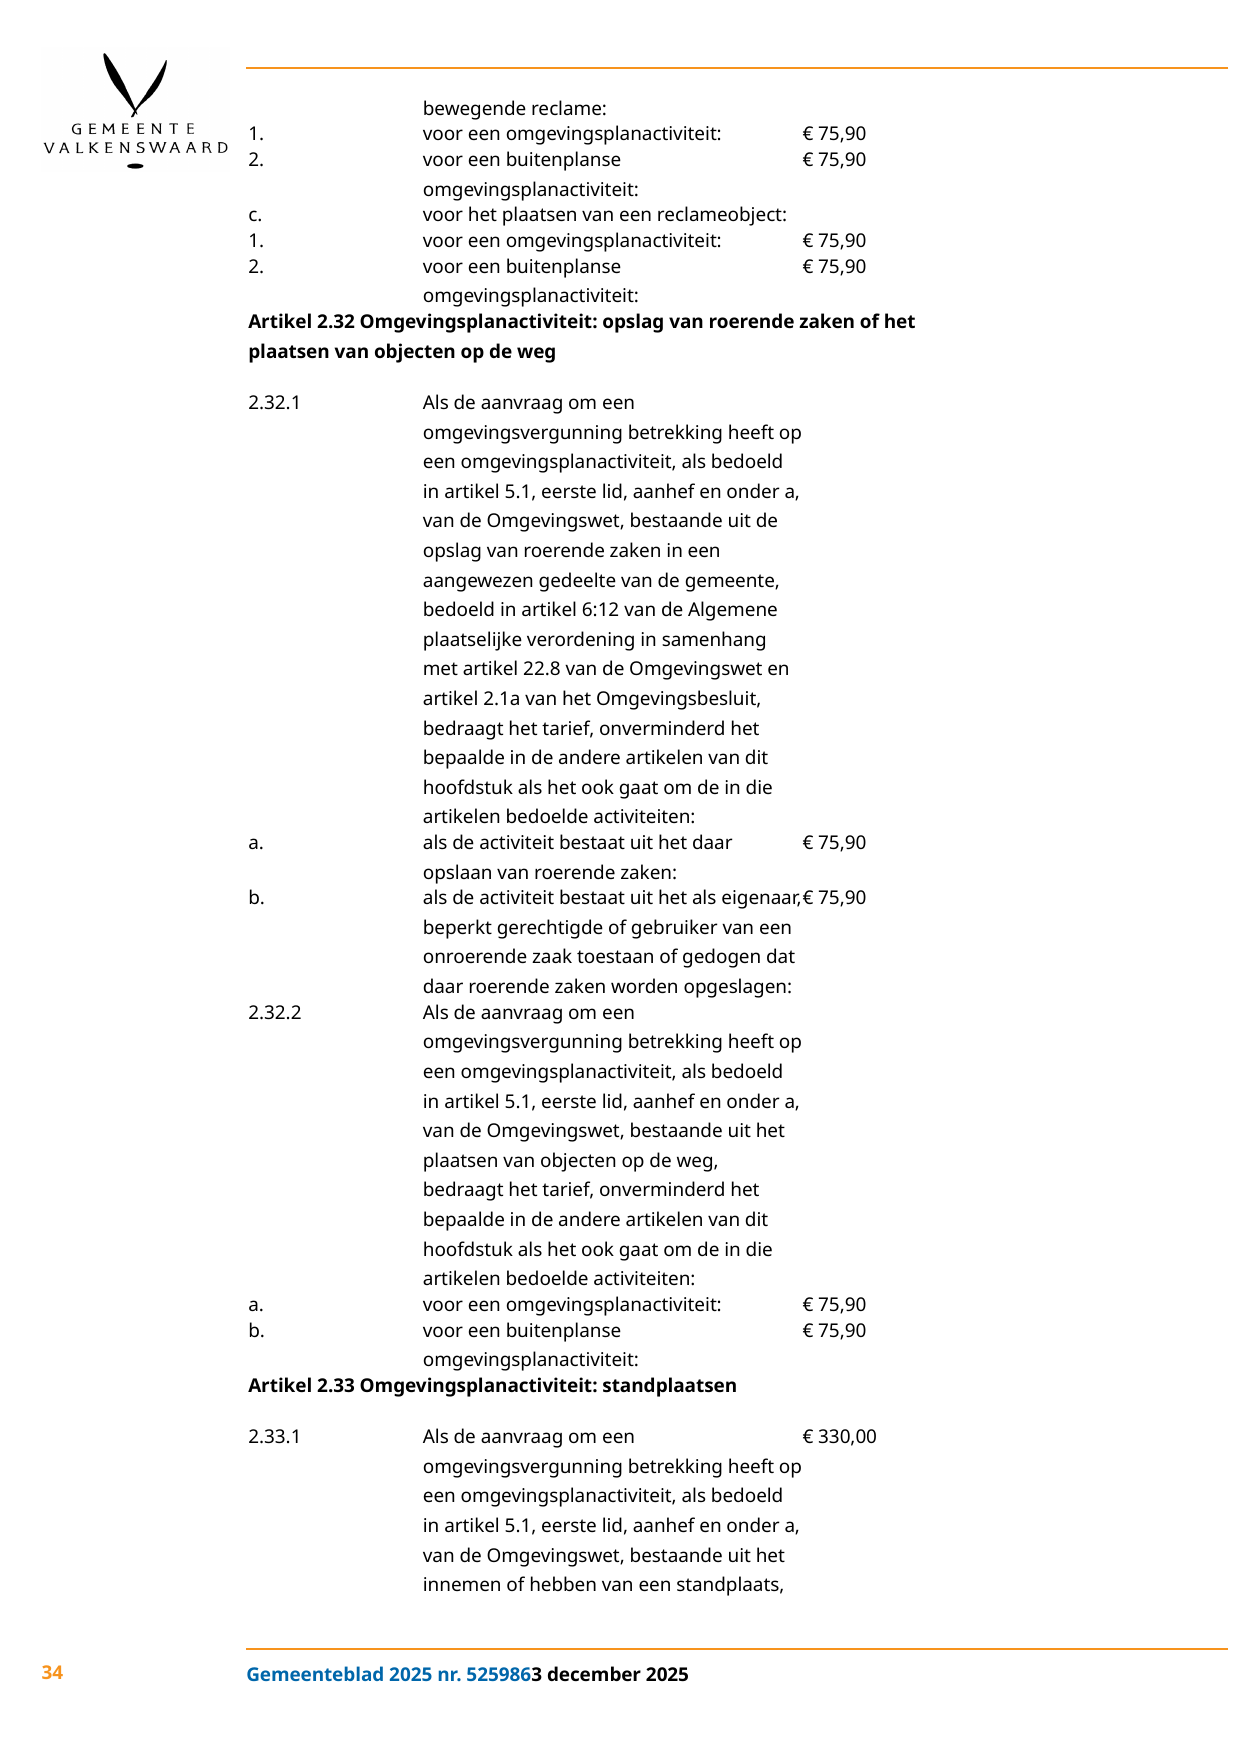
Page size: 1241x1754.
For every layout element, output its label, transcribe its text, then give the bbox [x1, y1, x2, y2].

table_cell c. [248, 202, 423, 227]
table_cell € 75,90 [802, 1317, 977, 1372]
table_cell [977, 1398, 1152, 1423]
table_cell € 75,90 [802, 253, 977, 308]
table_cell [248, 1398, 423, 1423]
table_cell 2. [248, 253, 423, 308]
table_cell 1. [248, 227, 423, 253]
table_cell Als de aanvraag om een omgevingsvergunning betrekking heeft op een omgevingsplanactiviteit, als bedoeld in artikel 5.1, eerste lid, aanhef en onder a, van de Omgevingswet, bestaande uit het plaatsen van objecten op de weg, bedraagt het tarief, onverminderd het bepaalde in de andere artikelen van dit hoofdstuk als het ook gaat om de in die artikelen bedoelde activiteiten: [423, 999, 802, 1291]
picture [41, 47, 231, 172]
table_cell [977, 1291, 1152, 1317]
table_cell [977, 999, 1152, 1291]
table_cell a. [248, 829, 423, 884]
table_cell [248, 364, 423, 389]
table_cell [423, 1398, 802, 1423]
table_cell [802, 95, 977, 121]
table_cell [977, 364, 1152, 389]
table_cell [802, 1398, 977, 1423]
table_cell voor een buitenplanse omgevingsplanactiviteit: [423, 1317, 802, 1372]
table_cell b. [248, 885, 423, 999]
table_cell b. [248, 1317, 423, 1372]
table_cell [977, 829, 1152, 884]
table_cell [977, 227, 1152, 253]
table_cell voor een omgevingsplanactiviteit: [423, 121, 802, 146]
table_cell € 75,90 [802, 885, 977, 999]
table_cell Artikel 2.32 Omgevingsplanactiviteit: opslag van roerende zaken of het plaatsen van objecten op de weg [248, 308, 977, 364]
table_cell 2.33.1 [248, 1424, 423, 1597]
table_cell voor een omgevingsplanactiviteit: [423, 1291, 802, 1317]
table_cell € 75,90 [802, 146, 977, 202]
table_cell [977, 253, 1152, 308]
table_cell [977, 885, 1152, 999]
table_cell [802, 364, 977, 389]
table_cell als de activiteit bestaat uit het als eigenaar, beperkt gerechtigde of gebruiker van een onroerende zaak toestaan of gedogen dat daar roerende zaken worden opgeslagen: [423, 885, 802, 999]
table_cell [248, 95, 423, 121]
table_cell Als de aanvraag om een omgevingsvergunning betrekking heeft op een omgevingsplanactiviteit, als bedoeld in artikel 5.1, eerste lid, aanhef en onder a, van de Omgevingswet, bestaande uit de opslag van roerende zaken in een aangewezen gedeelte van de gemeente, bedoeld in artikel 6:12 van de Algemene plaatselijke verordening in samenhang met artikel 22.8 van de Omgevingswet en artikel 2.1a van het Omgevingsbesluit, bedraagt het tarief, onverminderd het bepaalde in de andere artikelen van dit hoofdstuk als het ook gaat om de in die artikelen bedoelde activiteiten: [423, 389, 802, 829]
table_cell 2.32.2 [248, 999, 423, 1291]
table_cell [423, 364, 802, 389]
table_cell [977, 202, 1152, 227]
table_cell € 75,90 [802, 227, 977, 253]
table_cell € 330,00 [802, 1424, 977, 1597]
table_cell [977, 95, 1152, 121]
table_cell 2. [248, 146, 423, 202]
table_cell bewegende reclame: [423, 95, 802, 121]
table_cell [802, 389, 977, 829]
table_cell [977, 146, 1152, 202]
table_cell [977, 1317, 1152, 1372]
table_cell voor een buitenplanse omgevingsplanactiviteit: [423, 146, 802, 202]
table_cell [977, 389, 1152, 829]
table_cell € 75,90 [802, 829, 977, 884]
table_cell Artikel 2.33 Omgevingsplanactiviteit: standplaatsen [248, 1372, 977, 1398]
table_cell [802, 999, 977, 1291]
table_cell 1. [248, 121, 423, 146]
table_cell [977, 1424, 1152, 1597]
table_cell € 75,90 [802, 121, 977, 146]
table_cell voor een buitenplanse omgevingsplanactiviteit: [423, 253, 802, 308]
table_cell € 75,90 [802, 1291, 977, 1317]
table_cell [802, 202, 977, 227]
table_cell 2.32.1 [248, 389, 423, 829]
table_cell voor het plaatsen van een reclameobject: [423, 202, 802, 227]
table_cell als de activiteit bestaat uit het daar opslaan van roerende zaken: [423, 829, 802, 884]
table_cell [977, 121, 1152, 146]
table_cell voor een omgevingsplanactiviteit: [423, 227, 802, 253]
table_cell Als de aanvraag om een omgevingsvergunning betrekking heeft op een omgevingsplanactiviteit, als bedoeld in artikel 5.1, eerste lid, aanhef en onder a, van de Omgevingswet, bestaande uit het innemen of hebben van een standplaats, [423, 1424, 802, 1597]
table_cell a. [248, 1291, 423, 1317]
